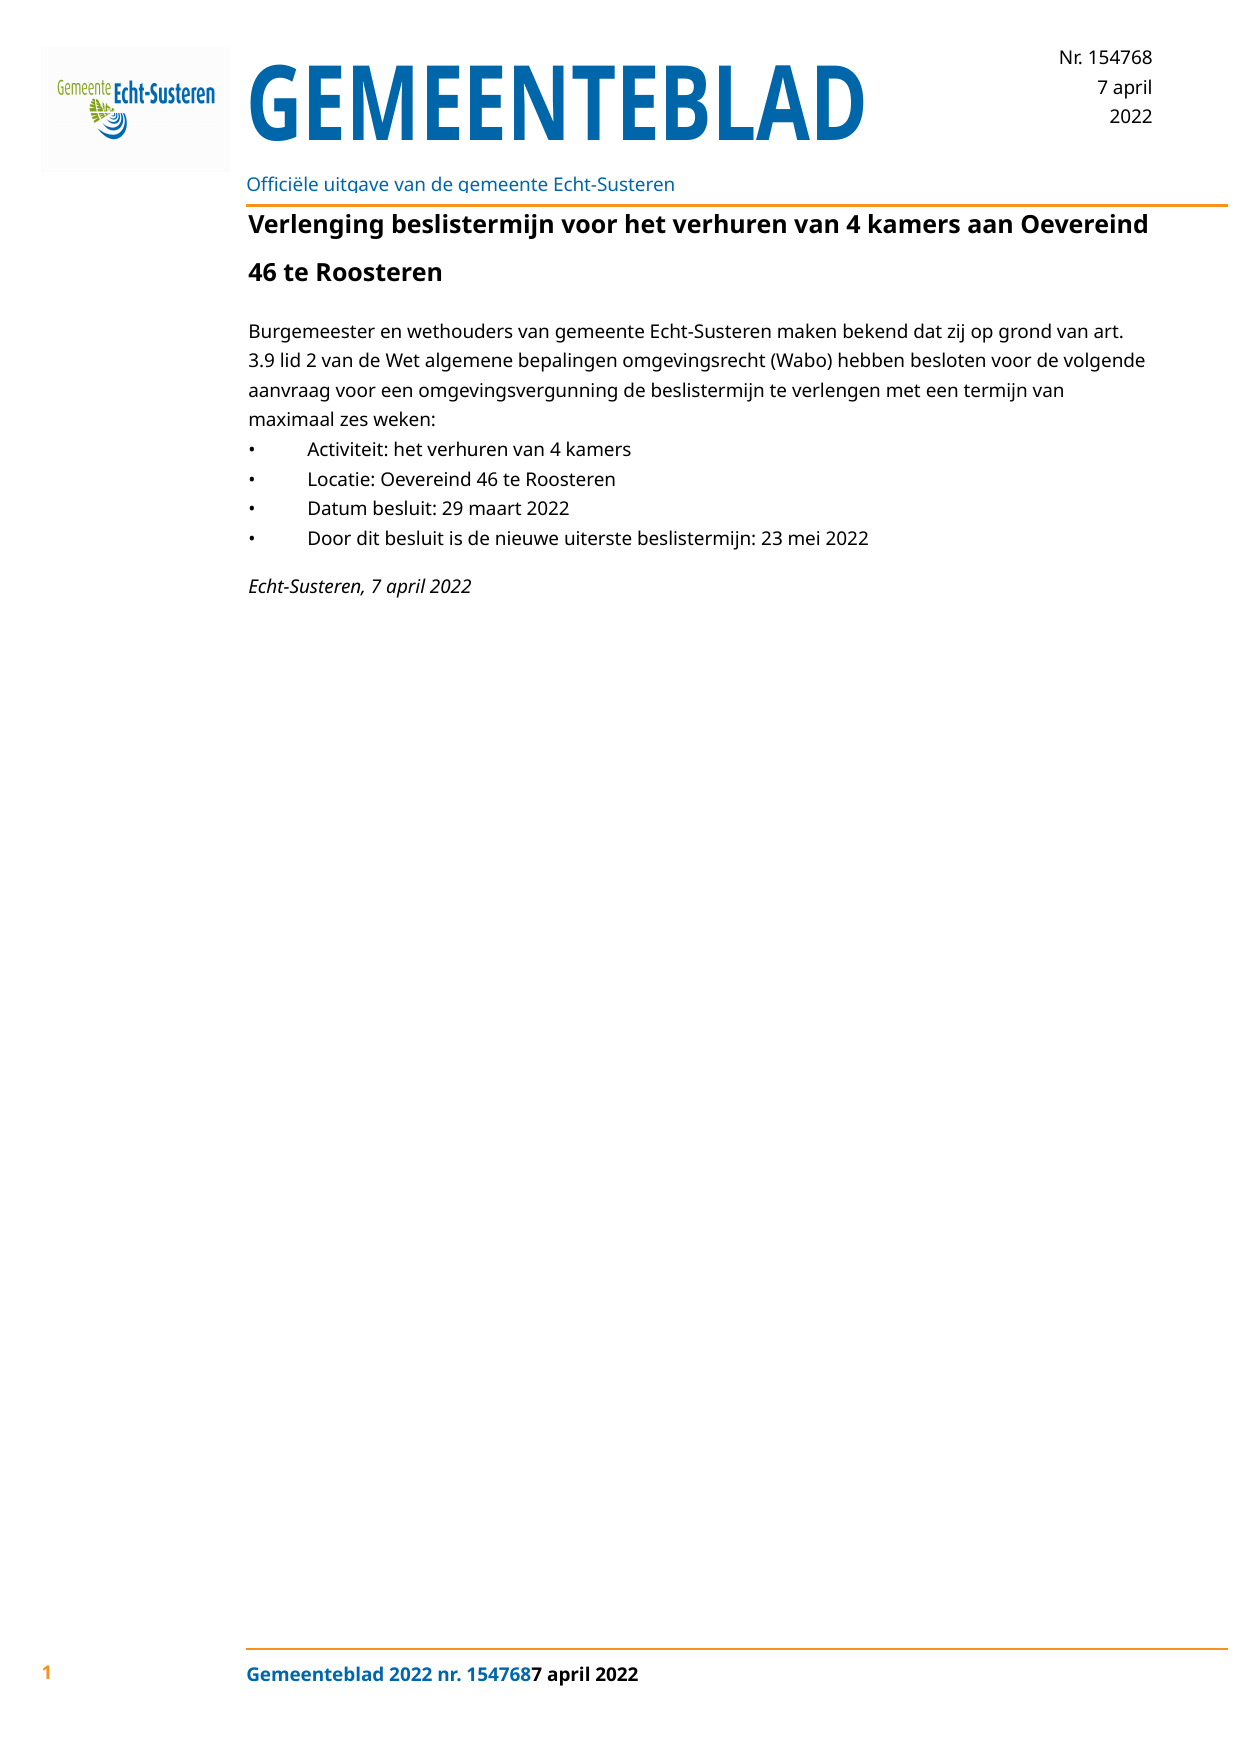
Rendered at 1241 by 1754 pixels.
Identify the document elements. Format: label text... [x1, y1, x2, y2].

picture [41, 47, 231, 172]
text Burgemeester en wethouders van gemeente Echt-Susteren maken bekend dat zij op grond van art. 3.9 lid 2 van de Wet algemene bepalingen omgevingsrecht (Wabo) hebben besloten voor de volgende aanvraag voor een omgevingsvergunning de beslistermijn te verlengen met een termijn van maximaal zes weken: [248, 318, 1152, 432]
list Datum besluit: 29 maart 2022 [248, 495, 1152, 521]
list Locatie: Oevereind 46 te Roosteren [248, 466, 1152, 492]
text Echt-Susteren, 7 april 2022 [248, 573, 1152, 598]
list Door dit besluit is de nieuwe uiterste beslistermijn: 23 mei 2022 [248, 525, 1152, 551]
text Verlenging beslistermijn voor het verhuren van 4 kamers aan Oevereind 46 te Roosteren [248, 207, 1152, 288]
list Activiteit: het verhuren van 4 kamers [248, 436, 1152, 462]
